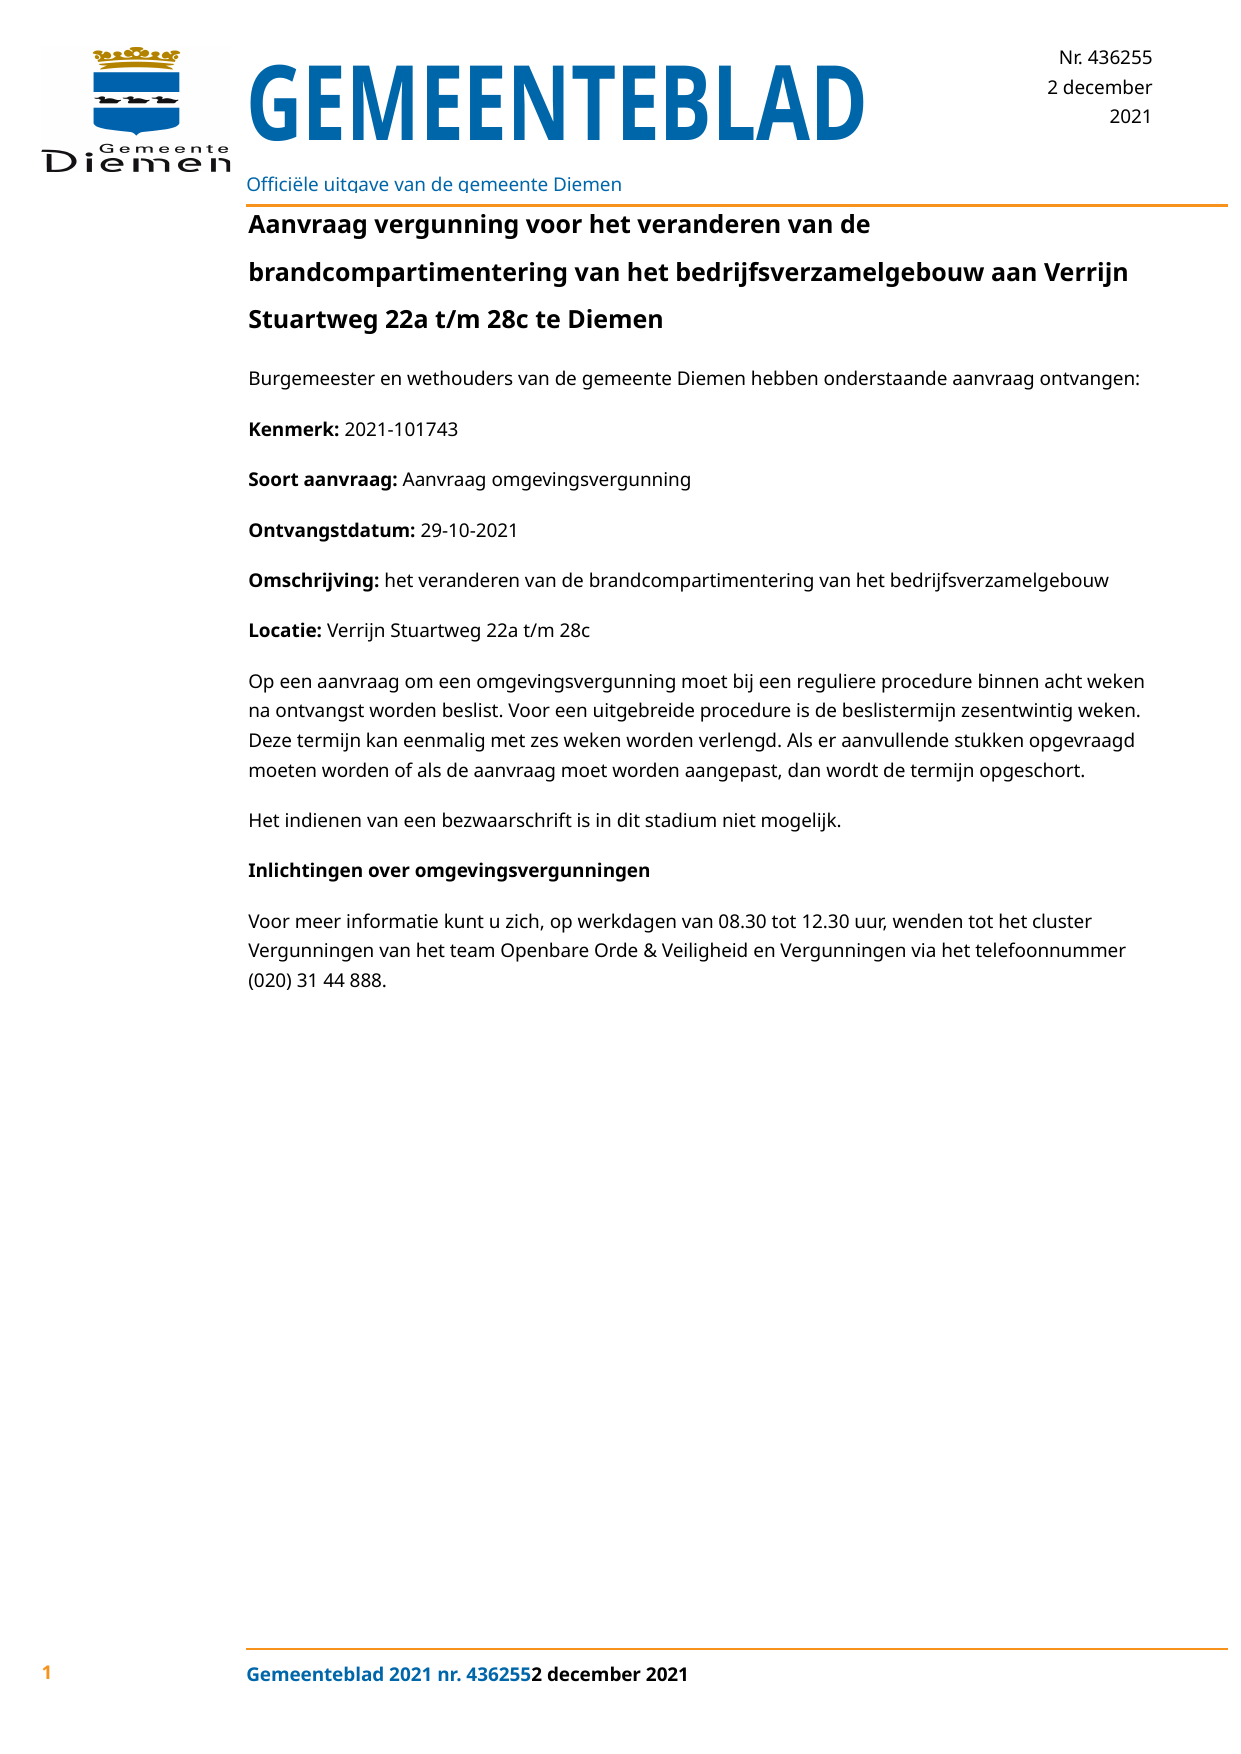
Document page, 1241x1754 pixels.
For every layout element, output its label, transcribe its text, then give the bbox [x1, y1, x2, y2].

text Ontvangstdatum: 29-10-2021 [248, 517, 1152, 542]
text Op een aanvraag om een omgevingsvergunning moet bij een reguliere procedure binnen acht weken na ontvangst worden beslist. Voor een uitgebreide procedure is de beslistermijn zesentwintig weken. Deze termijn kan eenmalig met zes weken worden verlengd. Als er aanvullende stukken opgevraagd moeten worden of als de aanvraag moet worden aangepast, dan wordt de termijn opgeschort. [248, 668, 1152, 782]
text Burgemeester en wethouders van de gemeente Diemen hebben onderstaande aanvraag ontvangen: [248, 366, 1152, 391]
text Kenmerk: 2021-101743 [248, 416, 1152, 442]
text Soort aanvraag: Aanvraag omgevingsvergunning [248, 466, 1152, 492]
text Aanvraag vergunning voor het veranderen van de brandcompartimentering van het bedrijfsverzamelgebouw aan Verrijn Stuartweg 22a t/m 28c te Diemen [248, 207, 1152, 336]
picture [41, 47, 231, 172]
text Inlichtingen over omgevingsvergunningen [248, 858, 1152, 883]
text Omschrijving: het veranderen van de brandcompartimentering van het bedrijfsverzamelgebouw [248, 567, 1152, 593]
text Het indienen van een bezwaarschrift is in dit stadium niet mogelijk. [248, 807, 1152, 833]
text Voor meer informatie kunt u zich, op werkdagen van 08.30 tot 12.30 uur, wenden tot het cluster Vergunningen van het team Openbare Orde & Veiligheid en Vergunningen via het telefoonnummer (020) 31 44 888. [248, 908, 1152, 993]
text Locatie: Verrijn Stuartweg 22a t/m 28c [248, 618, 1152, 643]
